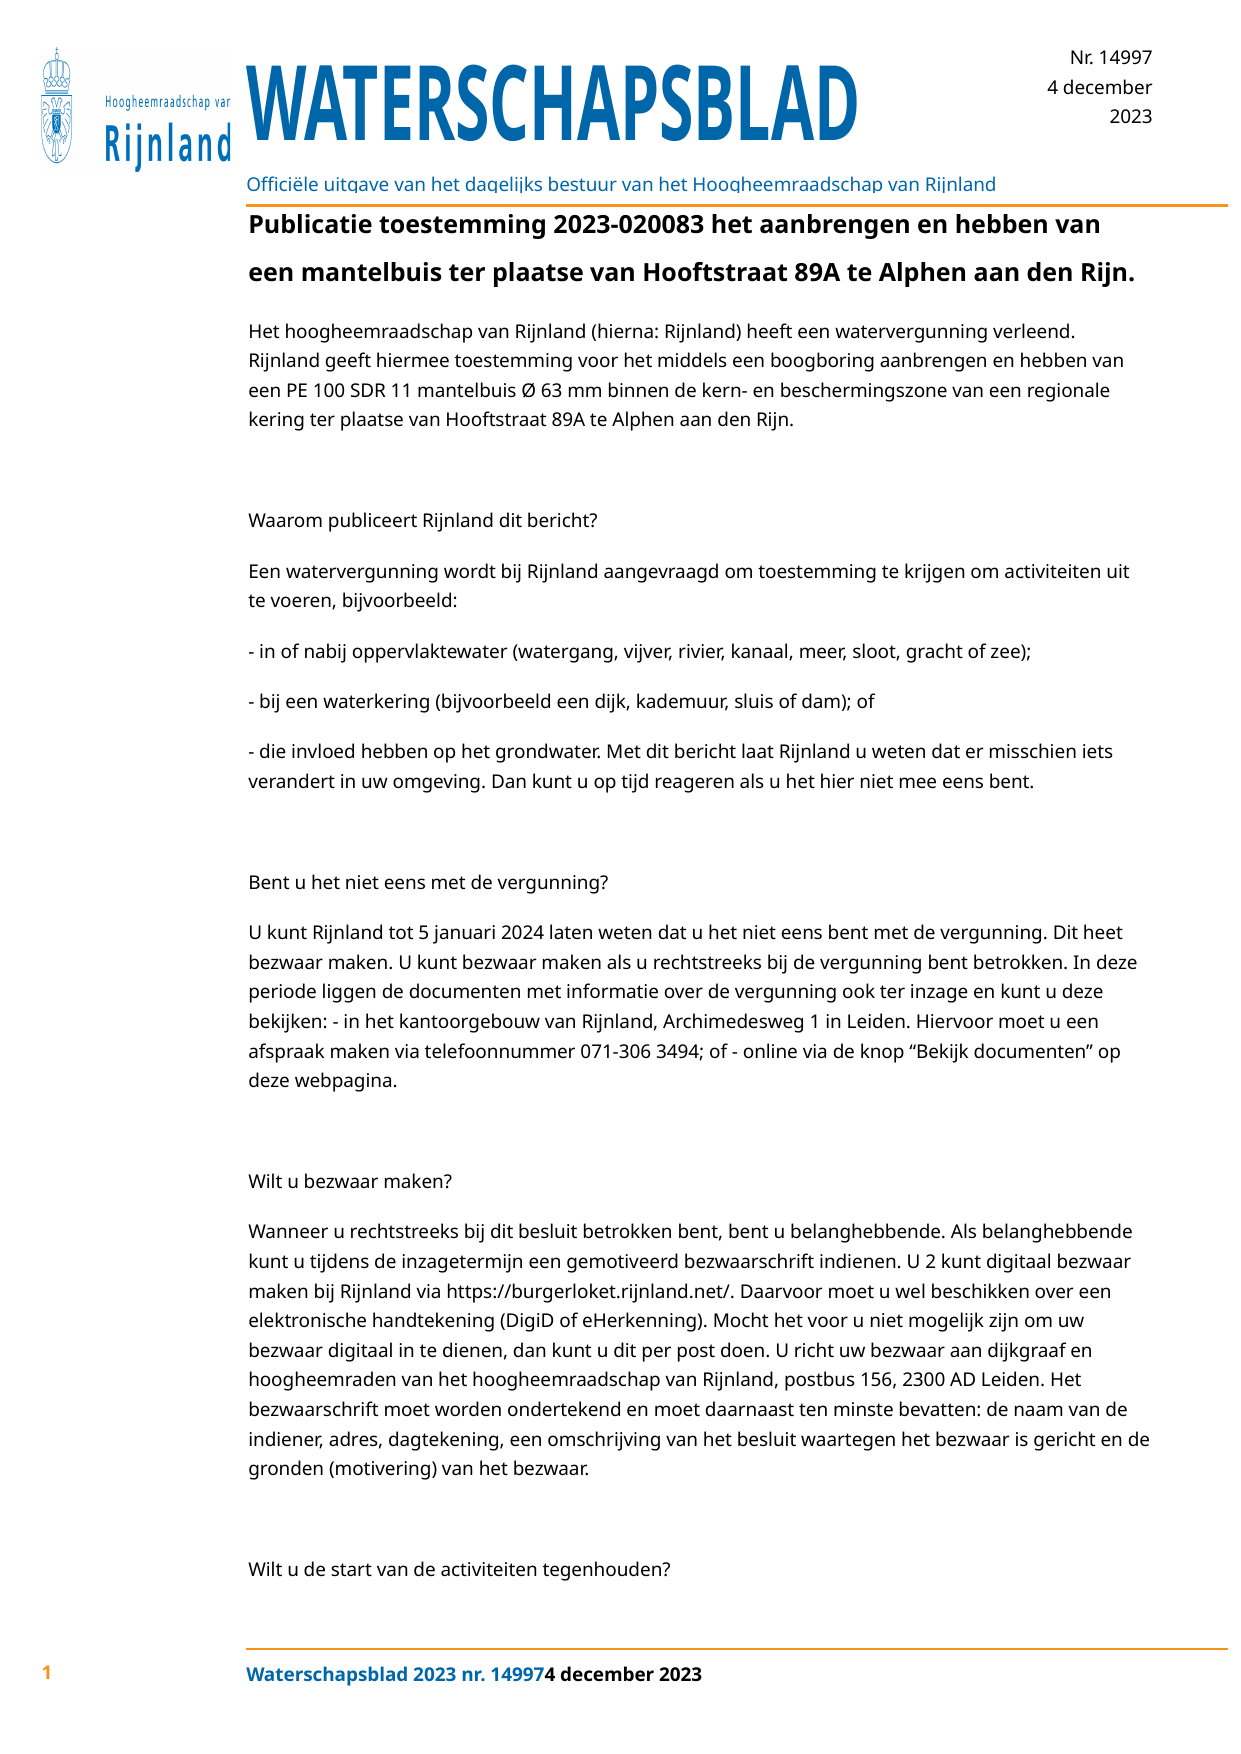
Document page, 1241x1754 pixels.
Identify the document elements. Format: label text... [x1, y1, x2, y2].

text Bent u het niet eens met de vergunning? [248, 869, 1152, 895]
text Waarom publiceert Rijnland dit bericht? [248, 507, 1152, 533]
text - bij een waterkering (bijvoorbeeld een dijk, kademuur, sluis of dam); of [248, 688, 1152, 714]
text U kunt Rijnland tot 5 januari 2024 laten weten dat u het niet eens bent met de vergunning. Dit heet bezwaar maken. U kunt bezwaar maken als u rechtstreeks bij de vergunning bent betrokken. In deze periode liggen de documenten met informatie over de vergunning ook ter inzage en kunt u deze bekijken: - in het kantoorgebouw van Rijnland, Archimedesweg 1 in Leiden. Hiervoor moet u een afspraak maken via telefoonnummer 071-306 3494; of - online via de knop “Bekijk documenten” op deze webpagina. [248, 919, 1152, 1093]
text Het hoogheemraadschap van Rijnland (hierna: Rijnland) heeft een watervergunning verleend. Rijnland geeft hiermee toestemming voor het middels een boogboring aanbrengen en hebben van een PE 100 SDR 11 mantelbuis Ø 63 mm binnen de kern- en beschermingszone van een regionale kering ter plaatse van Hooftstraat 89A te Alphen aan den Rijn. [248, 318, 1152, 432]
text - die invloed hebben op het grondwater. Met dit bericht laat Rijnland u weten dat er misschien iets verandert in uw omgeving. Dan kunt u op tijd reageren als u het hier niet mee eens bent. [248, 739, 1152, 794]
text Een watervergunning wordt bij Rijnland aangevraagd om toestemming te krijgen om activiteiten uit te voeren, bijvoorbeeld: [248, 558, 1152, 613]
text Wilt u de start van de activiteiten tegenhouden? [248, 1556, 1152, 1582]
text - in of nabij oppervlaktewater (watergang, vijver, rivier, kanaal, meer, sloot, gracht of zee); [248, 638, 1152, 664]
text Wanneer u rechtstreeks bij dit besluit betrokken bent, bent u belanghebbende. Als belanghebbende kunt u tijdens de inzagetermijn een gemotiveerd bezwaarschrift indienen. U 2 kunt digitaal bezwaar maken bij Rijnland via https://burgerloket.rijnland.net/. Daarvoor moet u wel beschikken over een elektronische handtekening (DigiD of eHerkenning). Mocht het voor u niet mogelijk zijn om uw bezwaar digitaal in te dienen, dan kunt u dit per post doen. U richt uw bezwaar aan dijkgraaf en hoogheemraden van het hoogheemraadschap van Rijnland, postbus 156, 2300 AD Leiden. Het bezwaarschrift moet worden ondertekend en moet daarnaast ten minste bevatten: de naam van de indiener, adres, dagtekening, een omschrijving van het besluit waartegen het bezwaar is gericht en de gronden (motivering) van het bezwaar. [248, 1219, 1152, 1481]
text Wilt u bezwaar maken? [248, 1168, 1152, 1194]
picture [41, 47, 231, 172]
text Publicatie toestemming 2023-020083 het aanbrengen en hebben van een mantelbuis ter plaatse van Hooftstraat 89A te Alphen aan den Rijn. [248, 207, 1152, 288]
